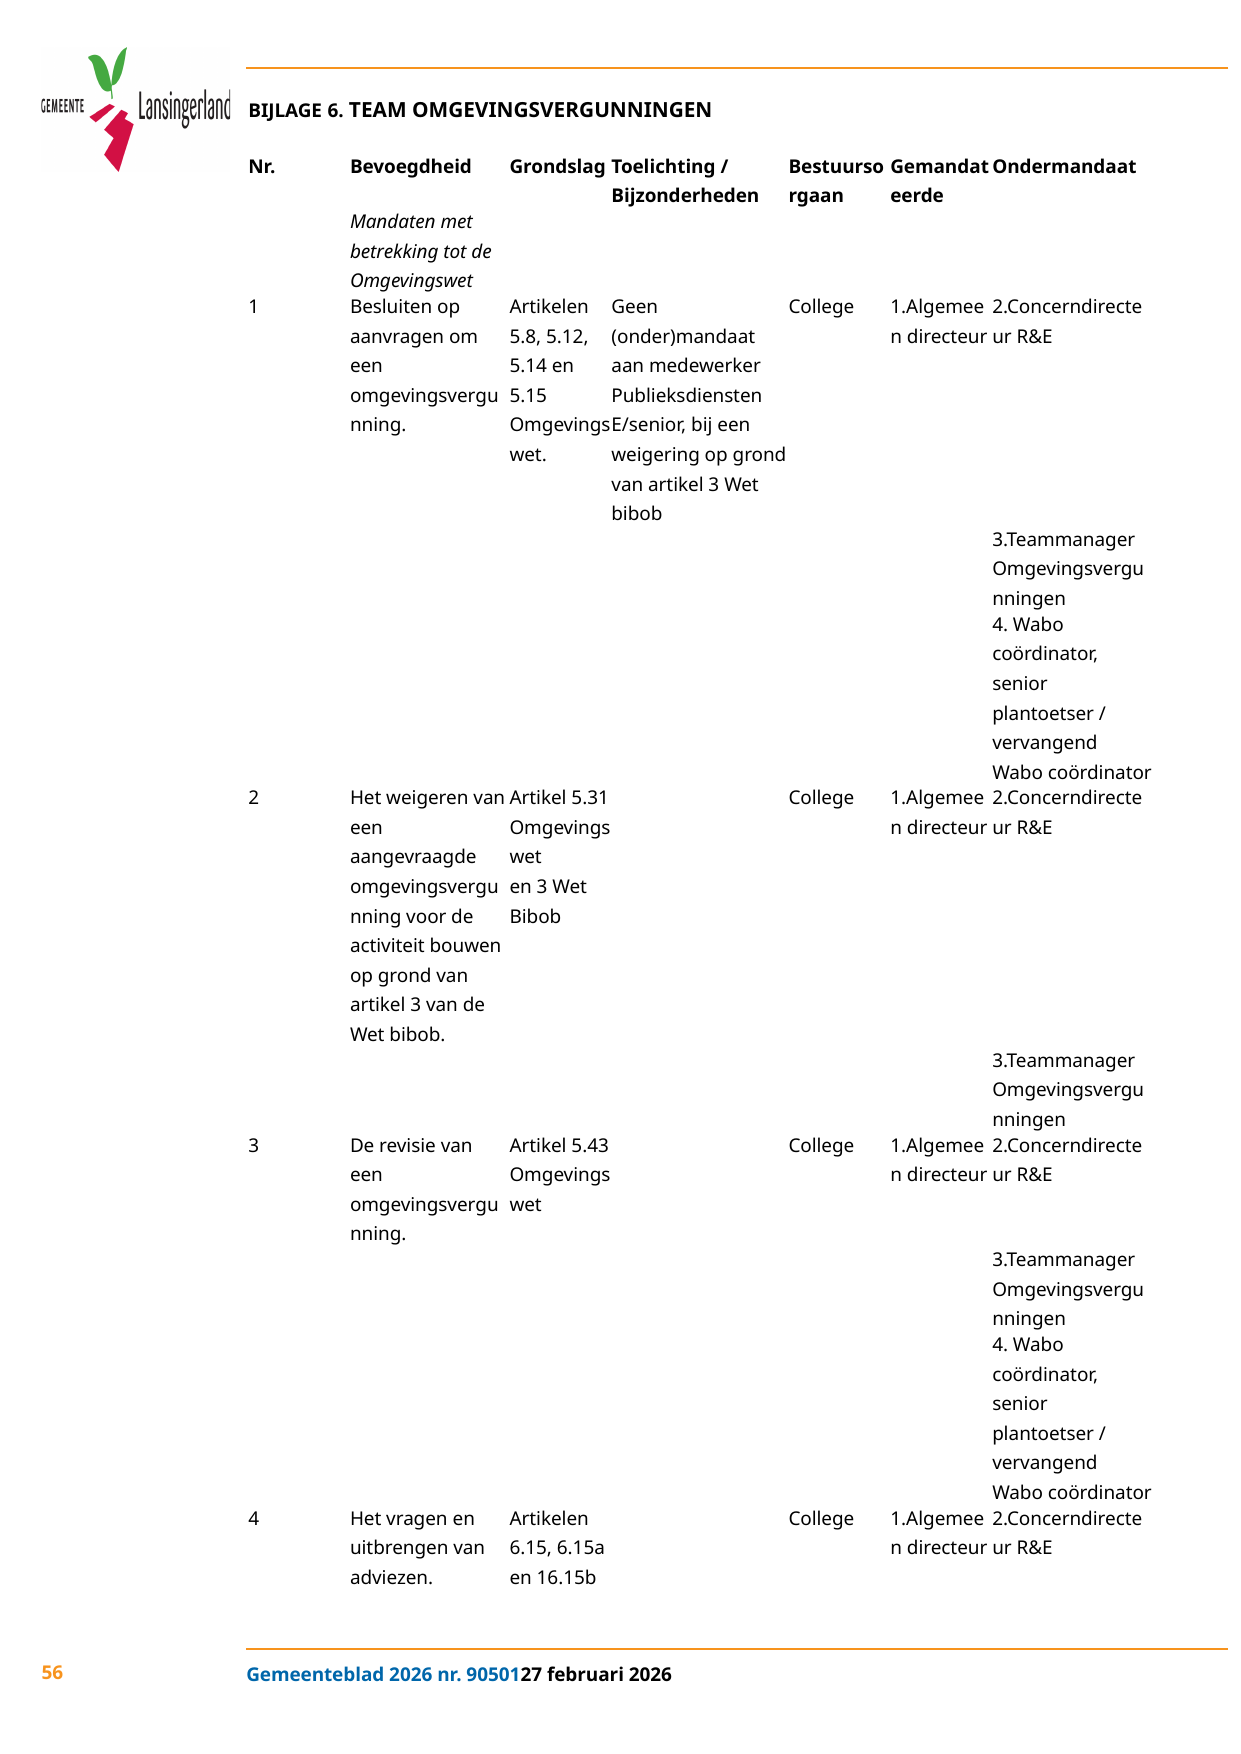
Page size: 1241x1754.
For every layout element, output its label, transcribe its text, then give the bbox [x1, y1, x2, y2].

table_cell [890, 1047, 992, 1132]
table_cell Artikel 5.31 Omgevingswet en 3 Wet Bibob [509, 785, 611, 1047]
table_cell [890, 208, 992, 293]
table_cell [509, 526, 611, 611]
table_cell College [788, 785, 890, 1047]
table_cell 2.Concerndirecteur R&E [992, 1505, 1152, 1590]
table_cell Artikelen 5.8, 5.12, 5.14 en 5.15 Omgevingswet. [509, 293, 611, 526]
table_cell [611, 785, 788, 1047]
table_cell 4 [248, 1505, 350, 1590]
table_cell [509, 611, 611, 784]
table_cell 1.Algemeen directeur [890, 1132, 992, 1246]
table_cell 1.Algemeen directeur [890, 785, 992, 1047]
table_cell [788, 611, 890, 784]
table_cell [890, 1246, 992, 1331]
table_cell Mandaten met betrekking tot de Omgevingswet [350, 208, 509, 293]
table_cell Geen (onder)mandaat aan medewerker Publieksdiensten E/senior, bij een weigering op grond van artikel 3 Wet bibob [611, 293, 788, 526]
table_cell De revisie van een omgevingsvergunning. [350, 1132, 509, 1246]
table_cell [509, 1047, 611, 1132]
table_cell [611, 208, 788, 293]
table_header Bestuursorgaan [788, 153, 890, 208]
table_header Bevoegdheid [350, 153, 509, 208]
table_header Gemandateerde [890, 153, 992, 208]
table_cell [350, 611, 509, 784]
table_cell Artikel 5.43 Omgevingswet [509, 1132, 611, 1246]
table_cell 1.Algemeen directeur [890, 1505, 992, 1590]
table_cell [611, 526, 788, 611]
table_cell Artikelen 6.15, 6.15a en 16.15b [509, 1505, 611, 1590]
table_cell 2 [248, 785, 350, 1047]
table_cell [248, 1047, 350, 1132]
table_cell 3.Teammanager Omgevingsvergunningen [992, 1246, 1152, 1331]
table_cell 1 [248, 293, 350, 526]
table_cell 1.Algemeen directeur [890, 293, 992, 526]
table_cell [248, 208, 350, 293]
picture [41, 47, 231, 172]
table_cell [890, 1331, 992, 1505]
table_cell [350, 1047, 509, 1132]
table_cell [788, 526, 890, 611]
table_cell [611, 1132, 788, 1246]
table_cell [788, 1047, 890, 1132]
text BIJLAGE 6. TEAM OMGEVINGSVERGUNNINGEN [248, 95, 1152, 123]
table_cell [611, 1047, 788, 1132]
table_cell [788, 1331, 890, 1505]
table_header Grondslag [509, 153, 611, 208]
table_header Nr. [248, 153, 350, 208]
table_cell [509, 1246, 611, 1331]
table_cell [248, 1331, 350, 1505]
table_cell [350, 526, 509, 611]
table_cell 2.Concerndirecteur R&E [992, 1132, 1152, 1246]
table_cell Het vragen en uitbrengen van adviezen. [350, 1505, 509, 1590]
table_cell College [788, 293, 890, 526]
table_header Ondermandaat [992, 153, 1152, 208]
table_cell [350, 1331, 509, 1505]
table_cell [611, 1246, 788, 1331]
table_cell [248, 1246, 350, 1331]
table_cell [350, 1246, 509, 1331]
table_cell [788, 208, 890, 293]
table_cell [248, 526, 350, 611]
table_cell [611, 1331, 788, 1505]
table_cell [890, 526, 992, 611]
table_cell [788, 1246, 890, 1331]
table_cell [509, 208, 611, 293]
table_cell [509, 1331, 611, 1505]
table_cell [992, 208, 1152, 293]
table_cell 2.Concerndirecteur R&E [992, 293, 1152, 526]
table_cell 2.Concerndirecteur R&E [992, 785, 1152, 1047]
table_cell 3.Teammanager Omgevingsvergunningen [992, 526, 1152, 611]
table_cell Het weigeren van een aangevraagde omgevingsvergunning voor de activiteit bouwen op grond van artikel 3 van de Wet bibob. [350, 785, 509, 1047]
table_cell 3 [248, 1132, 350, 1246]
table_cell College [788, 1505, 890, 1590]
table_header Toelichting / Bijzonderheden [611, 153, 788, 208]
table_cell Besluiten op aanvragen om een omgevingsvergunning. [350, 293, 509, 526]
table_cell [890, 611, 992, 784]
table_cell College [788, 1132, 890, 1246]
table_cell [611, 1505, 788, 1590]
table_cell 4. Wabo coördinator, senior plantoetser / vervangend Wabo coördinator [992, 1331, 1152, 1505]
table_cell 3.Teammanager Omgevingsvergunningen [992, 1047, 1152, 1132]
table_cell 4. Wabo coördinator, senior plantoetser / vervangend Wabo coördinator [992, 611, 1152, 784]
table_cell [248, 611, 350, 784]
table_cell [611, 611, 788, 784]
